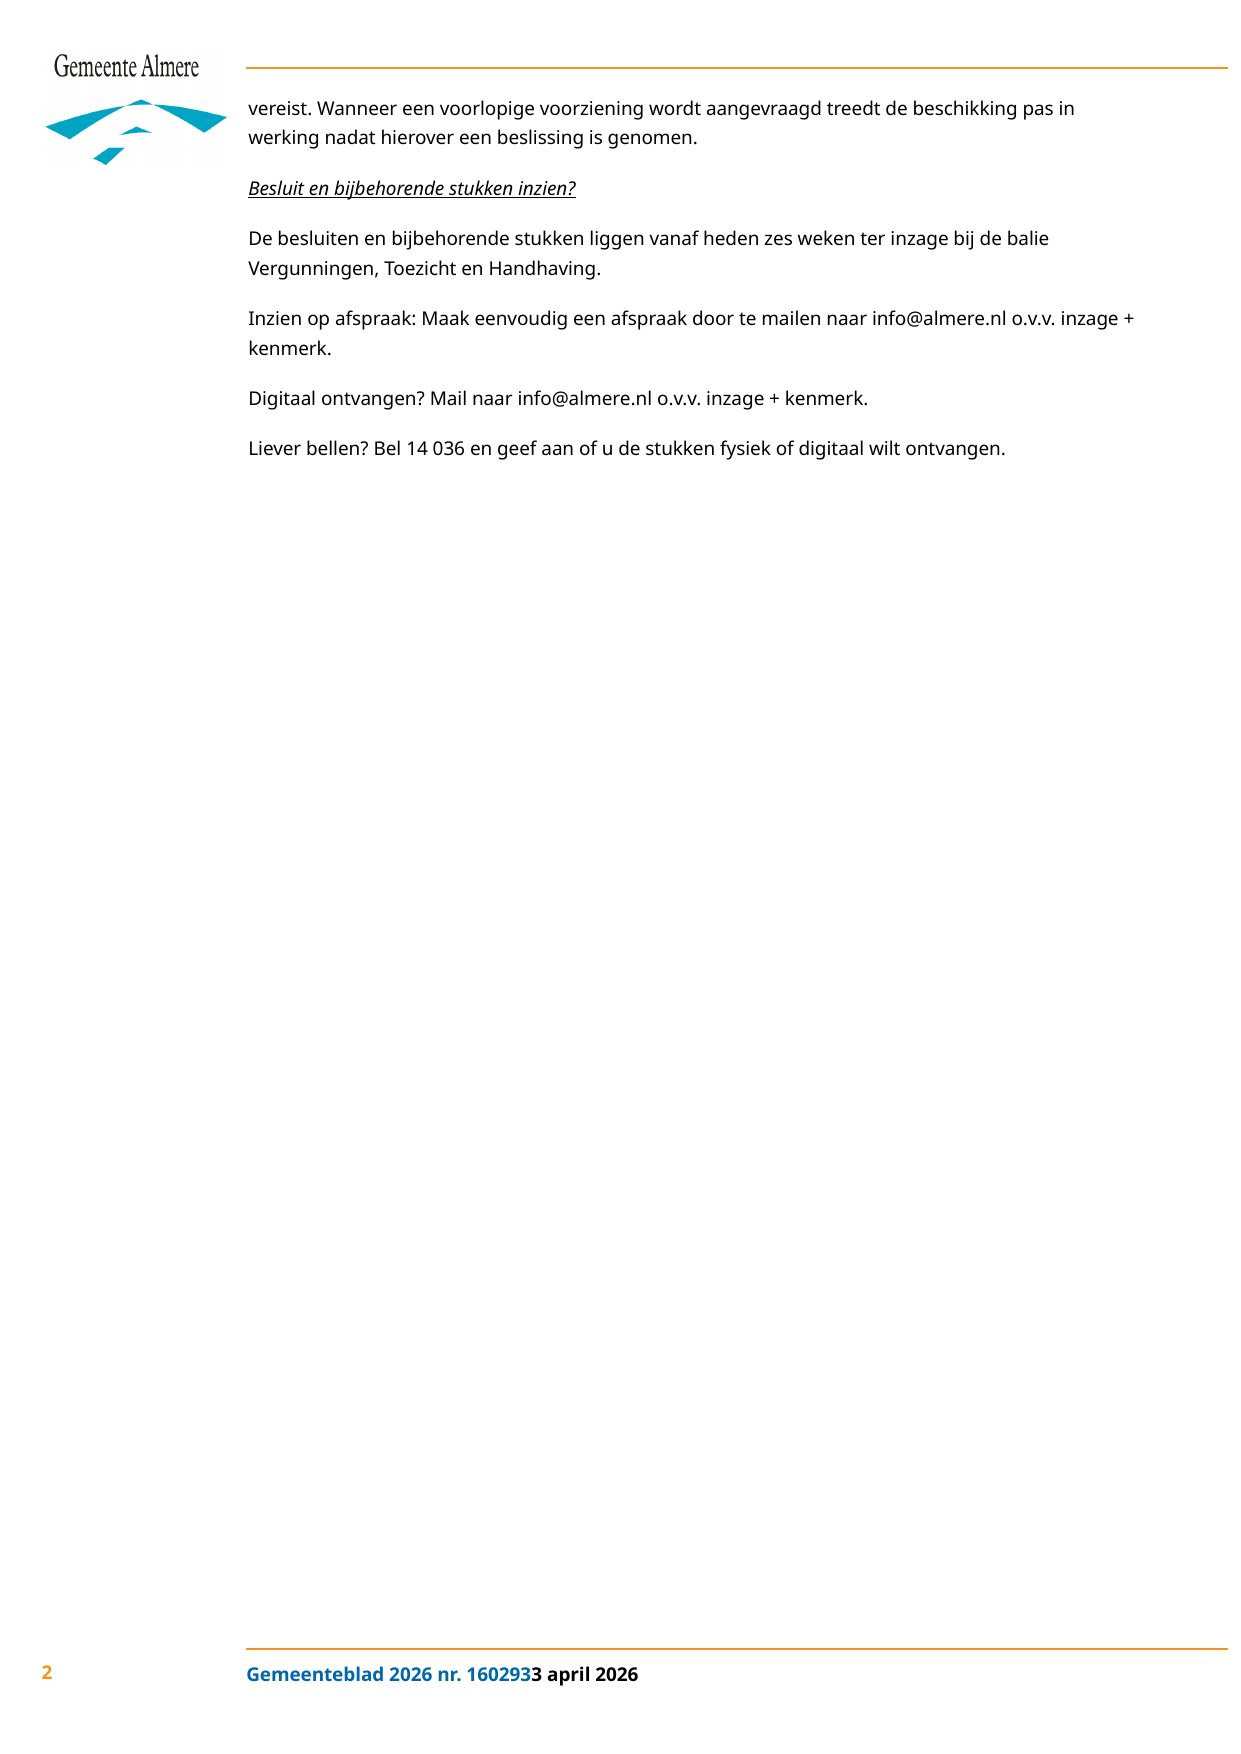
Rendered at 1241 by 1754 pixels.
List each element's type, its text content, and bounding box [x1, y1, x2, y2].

text Inzien op afspraak: Maak eenvoudig een afspraak door te mailen naar info@almere.nl o.v.v. inzage + kenmerk. [248, 305, 1152, 361]
text Liever bellen? Bel 14 036 en geef aan of u de stukken fysiek of digitaal wilt ontvangen. [248, 436, 1152, 461]
text Digitaal ontvangen? Mail naar info@almere.nl o.v.v. inzage + kenmerk. [248, 385, 1152, 411]
text De besluiten en bijbehorende stukken liggen vanaf heden zes weken ter inzage bij de balie Vergunningen, Toezicht en Handhaving. [248, 225, 1152, 281]
picture [41, 47, 231, 172]
text vereist. Wanneer een voorlopige voorziening wordt aangevraagd treedt de beschikking pas in werking nadat hierover een beslissing is genomen. [248, 95, 1152, 150]
text Besluit en bijbehorende stukken inzien? [248, 175, 1152, 201]
